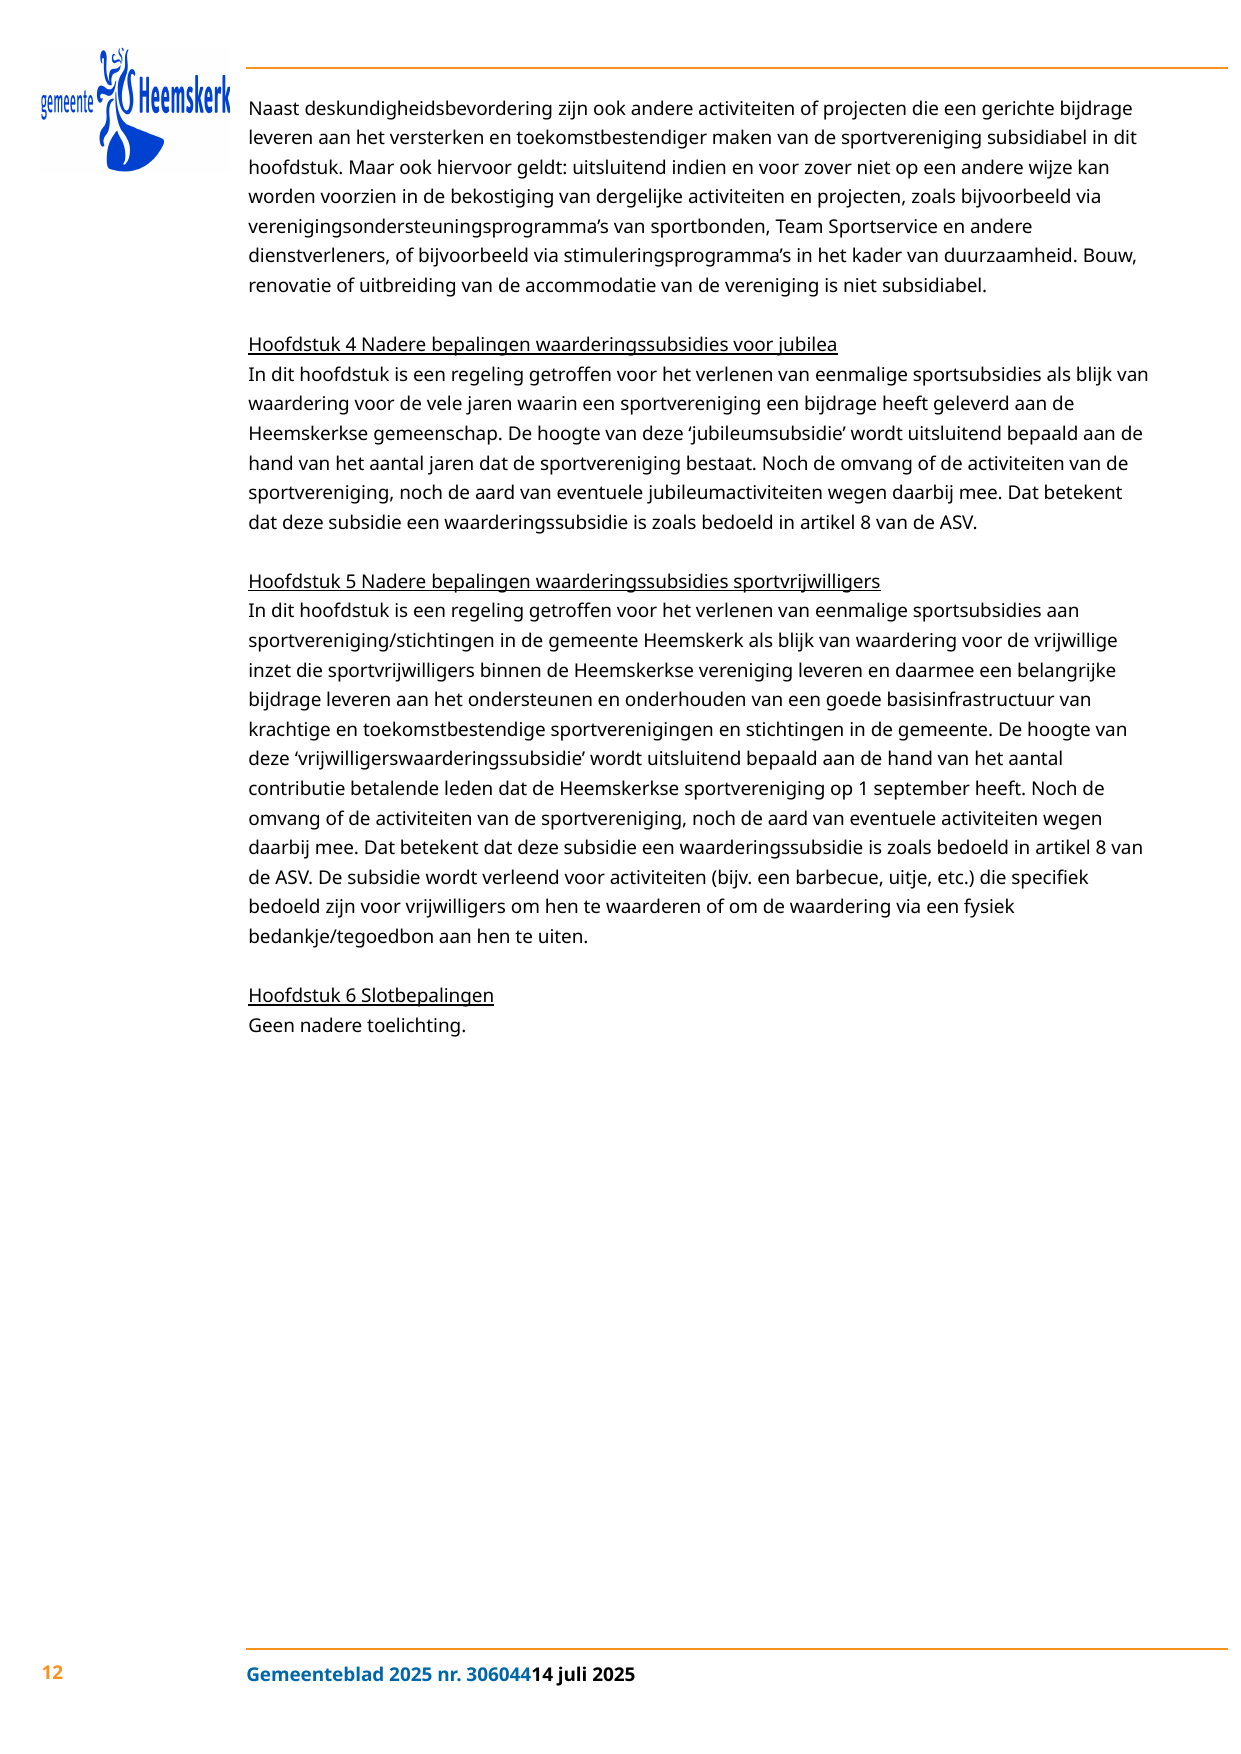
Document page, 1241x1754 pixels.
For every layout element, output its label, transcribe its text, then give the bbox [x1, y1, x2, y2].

text In dit hoofdstuk is een regeling getroffen voor het verlenen van eenmalige sportsubsidies als blijk van waardering voor de vele jaren waarin een sportvereniging een bijdrage heeft geleverd aan de Heemskerkse gemeenschap. De hoogte van deze ‘jubileumsubsidie’ wordt uitsluitend bepaald aan de hand van het aantal jaren dat de sportvereniging bestaat. Noch de omvang of de activiteiten van de sportvereniging, noch de aard van eventuele jubileumactiviteiten wegen daarbij mee. Dat betekent dat deze subsidie een waarderingssubsidie is zoals bedoeld in artikel 8 van de ASV. [248, 361, 1152, 535]
text Hoofdstuk 6 Slotbepalingen [248, 982, 1152, 1008]
text Hoofdstuk 5 Nadere bepalingen waarderingssubsidies sportvrijwilligers [248, 568, 1152, 594]
picture [41, 47, 231, 172]
text Naast deskundigheidsbevordering zijn ook andere activiteiten of projecten die een gerichte bijdrage leveren aan het versterken en toekomstbestendiger maken van de sportvereniging subsidiabel in dit hoofdstuk. Maar ook hiervoor geldt: uitsluitend indien en voor zover niet op een andere wijze kan worden voorzien in de bekostiging van dergelijke activiteiten en projecten, zoals bijvoorbeeld via verenigingsondersteuningsprogramma’s van sportbonden, Team Sportservice en andere dienstverleners, of bijvoorbeeld via stimuleringsprogramma’s in het kader van duurzaamheid. Bouw, renovatie of uitbreiding van de accommodatie van de vereniging is niet subsidiabel. [248, 95, 1152, 298]
text Geen nadere toelichting. [248, 1012, 1152, 1038]
text Hoofdstuk 4 Nadere bepalingen waarderingssubsidies voor jubilea [248, 331, 1152, 357]
text In dit hoofdstuk is een regeling getroffen voor het verlenen van eenmalige sportsubsidies aan sportvereniging/stichtingen in de gemeente Heemskerk als blijk van waardering voor de vrijwillige inzet die sportvrijwilligers binnen de Heemskerkse vereniging leveren en daarmee een belangrijke bijdrage leveren aan het ondersteunen en onderhouden van een goede basisinfrastructuur van krachtige en toekomstbestendige sportverenigingen en stichtingen in de gemeente. De hoogte van deze ‘vrijwilligerswaarderingssubsidie’ wordt uitsluitend bepaald aan de hand van het aantal contributie betalende leden dat de Heemskerkse sportvereniging op 1 september heeft. Noch de omvang of de activiteiten van de sportvereniging, noch de aard van eventuele activiteiten wegen daarbij mee. Dat betekent dat deze subsidie een waarderingssubsidie is zoals bedoeld in artikel 8 van de ASV. De subsidie wordt verleend voor activiteiten (bijv. een barbecue, uitje, etc.) die specifiek bedoeld zijn voor vrijwilligers om hen te waarderen of om de waardering via een fysiek bedankje/tegoedbon aan hen te uiten. [248, 598, 1152, 949]
